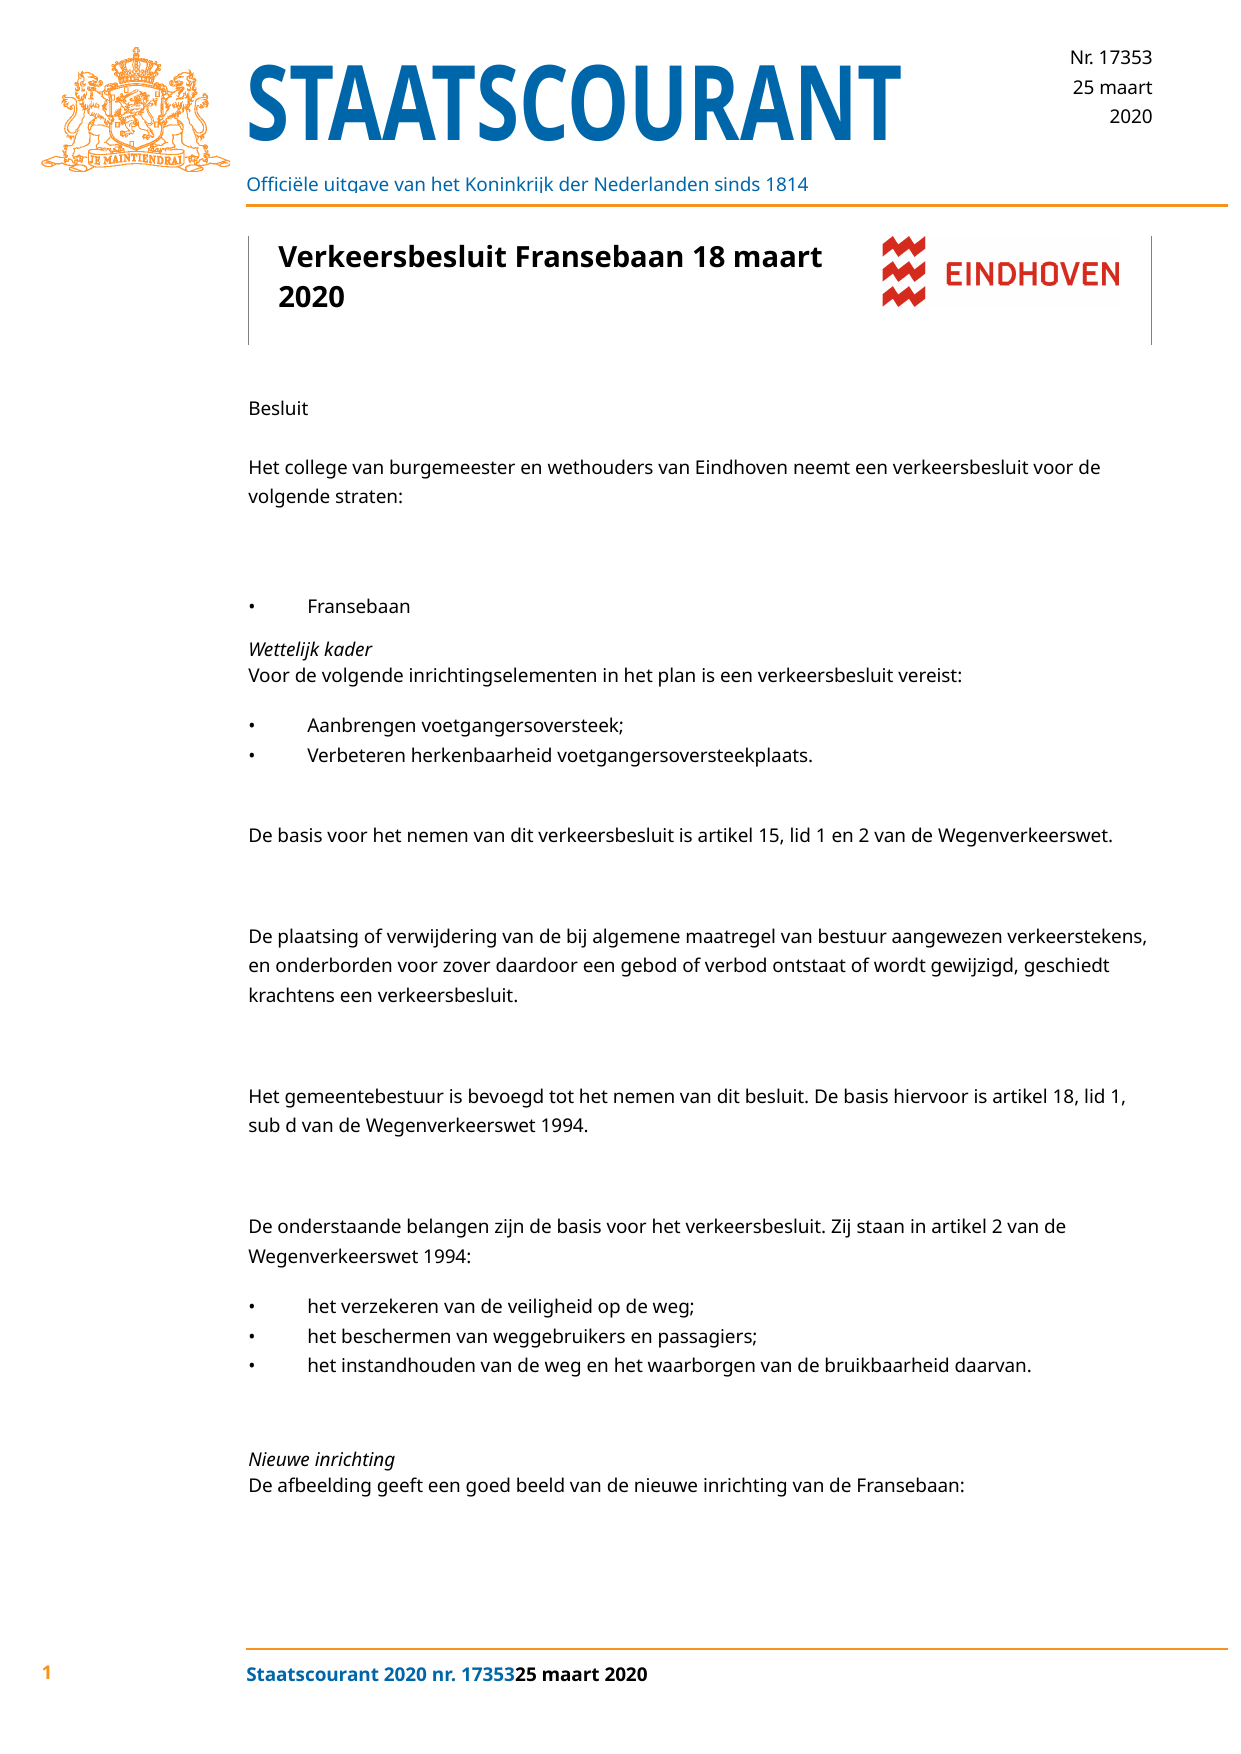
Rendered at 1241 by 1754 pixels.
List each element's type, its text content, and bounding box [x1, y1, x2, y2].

text De plaatsing of verwijdering van de bij algemene maatregel van bestuur aangewezen verkeerstekens, en onderborden voor zover daardoor een gebod of verbod ontstaat of wordt gewijzigd, geschiedt krachtens een verkeersbesluit. [248, 923, 1152, 1008]
table_header Verkeersbesluit Fransebaan 18 maart 2020 [249, 236, 850, 345]
text Wettelijk kader [248, 636, 1152, 662]
list Verbeteren herkenbaarheid voetgangersoversteekplaats. [248, 742, 1152, 768]
list het beschermen van weggebruikers en passagiers; [248, 1323, 1152, 1349]
list Aanbrengen voetgangersoversteek; [248, 713, 1152, 738]
list het verzekeren van de veiligheid op de weg; [248, 1293, 1152, 1319]
list het instandhouden van de weg en het waarborgen van de bruikbaarheid daarvan. [248, 1353, 1152, 1378]
list Fransebaan [248, 593, 1152, 619]
table_header [850, 236, 1151, 345]
text De afbeelding geeft een goed beeld van de nieuwe inrichting van de Fransebaan: [248, 1472, 1152, 1498]
picture [41, 47, 231, 172]
text Voor de volgende inrichtingselementen in het plan is een verkeersbesluit vereist: [248, 662, 1152, 688]
text Nieuwe inrichting [248, 1446, 1152, 1472]
text De basis voor het nemen van dit verkeersbesluit is artikel 15, lid 1 en 2 van de Wegenverkeerswet. [248, 822, 1152, 848]
text De onderstaande belangen zijn de basis voor het verkeersbesluit. Zij staan in artikel 2 van de Wegenverkeerswet 1994: [248, 1213, 1152, 1269]
picture [882, 236, 1119, 307]
text Het gemeentebestuur is bevoegd tot het nemen van dit besluit. De basis hiervoor is artikel 18, lid 1, sub d van de Wegenverkeerswet 1994. [248, 1083, 1152, 1138]
text Besluit [248, 395, 1152, 421]
text Het college van burgemeester en wethouders van Eindhoven neemt een verkeersbesluit voor de volgende straten: [248, 454, 1152, 509]
